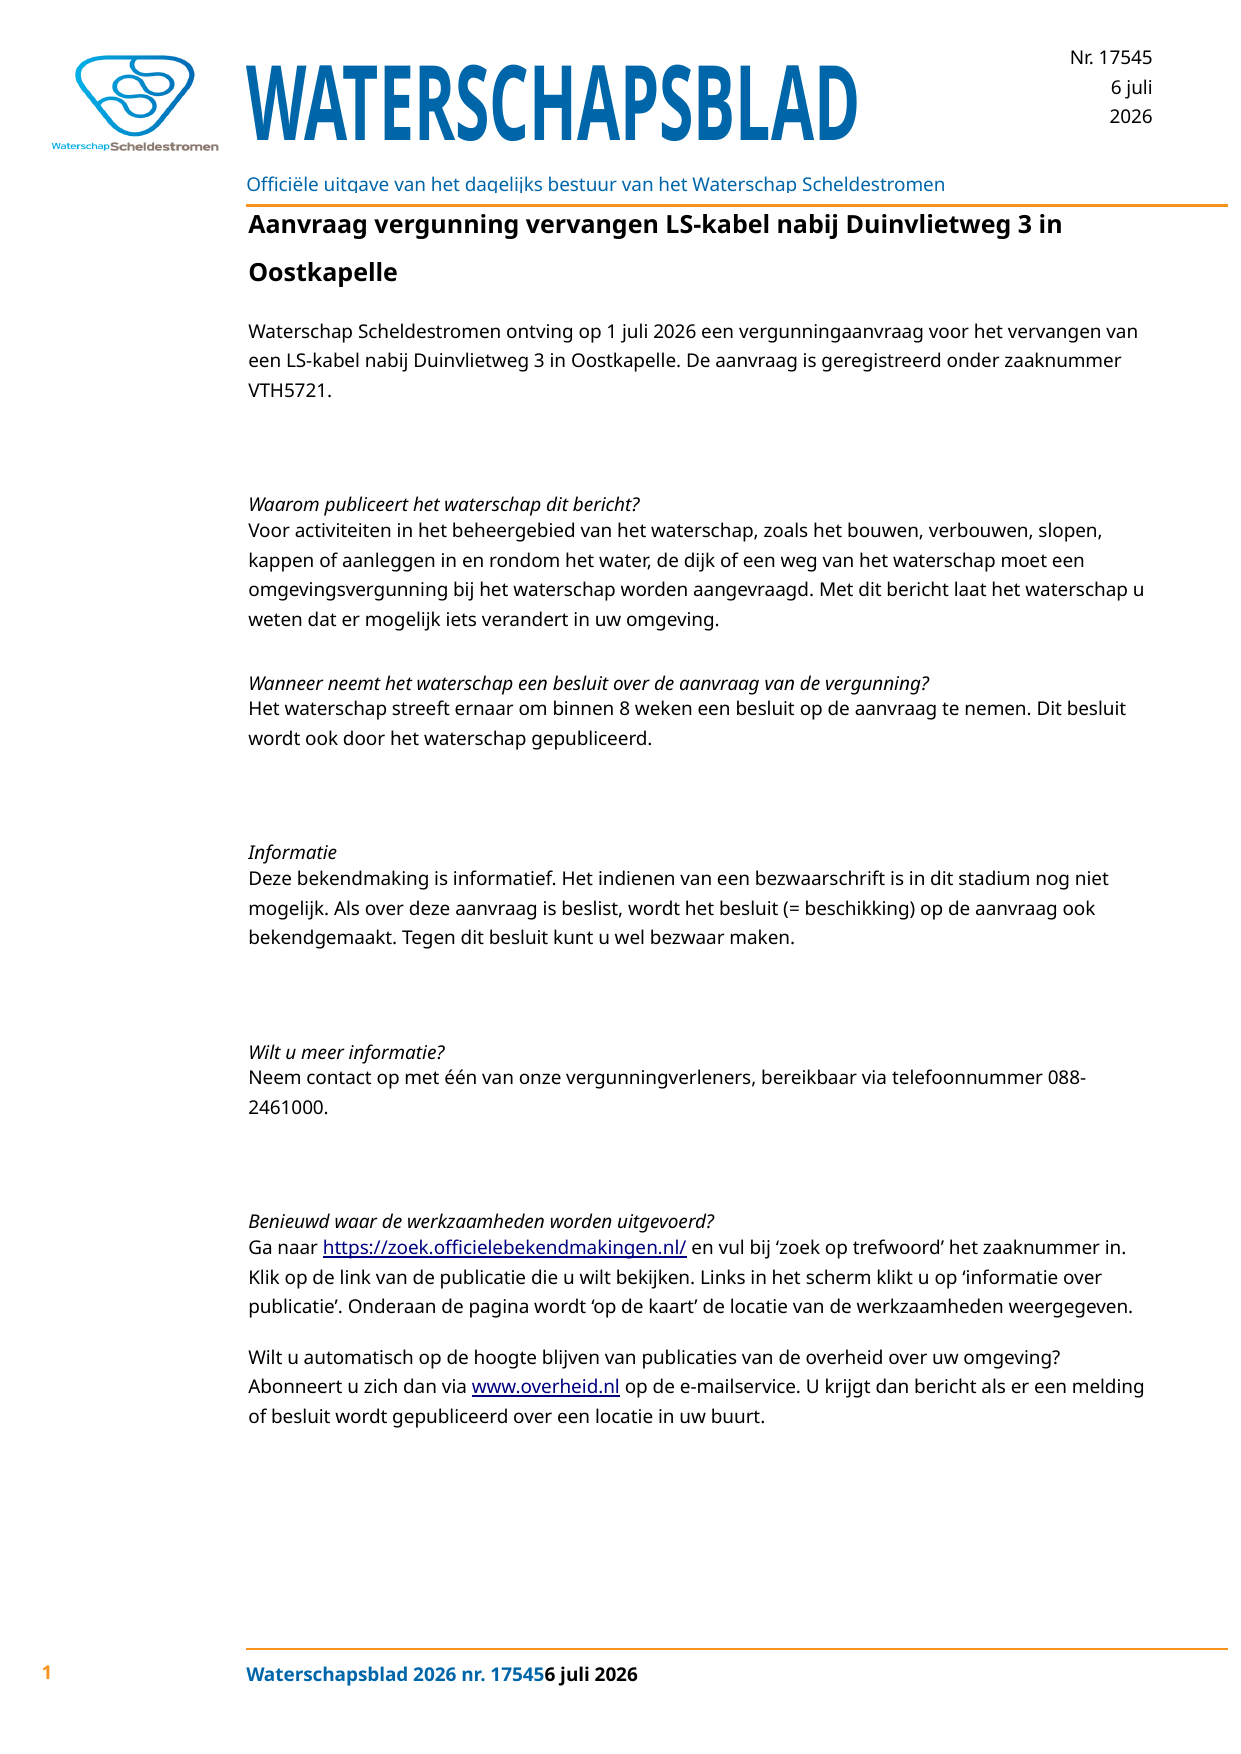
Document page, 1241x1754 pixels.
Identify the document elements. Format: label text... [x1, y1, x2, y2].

text Informatie [248, 839, 1152, 865]
text Waarom publiceert het waterschap dit bericht? [248, 491, 1152, 517]
text Ga naar https://zoek.officielebekendmakingen.nl/ en vul bij ‘zoek op trefwoord’ het zaaknummer in. Klik op de link van de publicatie die u wilt bekijken. Links in het scherm klikt u op ‘informatie over publicatie’. Onderaan de pagina wordt ‘op de kaart’ de locatie van de werkzaamheden weergegeven. [248, 1234, 1152, 1319]
text Waterschap Scheldestromen ontving op 1 juli 2026 een vergunningaanvraag voor het vervangen van een LS-kabel nabij Duinvlietweg 3 in Oostkapelle. De aanvraag is geregistreerd onder zaaknummer VTH5721. [248, 318, 1152, 403]
text Neem contact op met één van onze vergunningverleners, bereikbaar via telefoonnummer 088-2461000. [248, 1064, 1152, 1120]
text Wanneer neemt het waterschap een besluit over de aanvraag van de vergunning? [248, 670, 1152, 696]
text Aanvraag vergunning vervangen LS-kabel nabij Duinvlietweg 3 in Oostkapelle [248, 207, 1152, 288]
text Het waterschap streeft ernaar om binnen 8 weken een besluit op de aanvraag te nemen. Dit besluit wordt ook door het waterschap gepubliceerd. [248, 696, 1152, 751]
text Deze bekendmaking is informatief. Het indienen van een bezwaarschrift is in dit stadium nog niet mogelijk. Als over deze aanvraag is beslist, wordt het besluit (= beschikking) op de aanvraag ook bekendgemaakt. Tegen dit besluit kunt u wel bezwaar maken. [248, 865, 1152, 950]
text Wilt u meer informatie? [248, 1039, 1152, 1064]
picture [41, 47, 231, 172]
text Voor activiteiten in het beheergebied van het waterschap, zoals het bouwen, verbouwen, slopen, kappen of aanleggen in en rondom het water, de dijk of een weg van het waterschap moet een omgevingsvergunning bij het waterschap worden aangevraagd. Met dit bericht laat het waterschap u weten dat er mogelijk iets verandert in uw omgeving. [248, 517, 1152, 632]
text Benieuwd waar de werkzaamheden worden uitgevoerd? [248, 1208, 1152, 1234]
text Wilt u automatisch op de hoogte blijven van publicaties van de overheid over uw omgeving? Abonneert u zich dan via www.overheid.nl op de e-mailservice. U krijgt dan bericht als er een melding of besluit wordt gepubliceerd over een locatie in uw buurt. [248, 1344, 1152, 1429]
